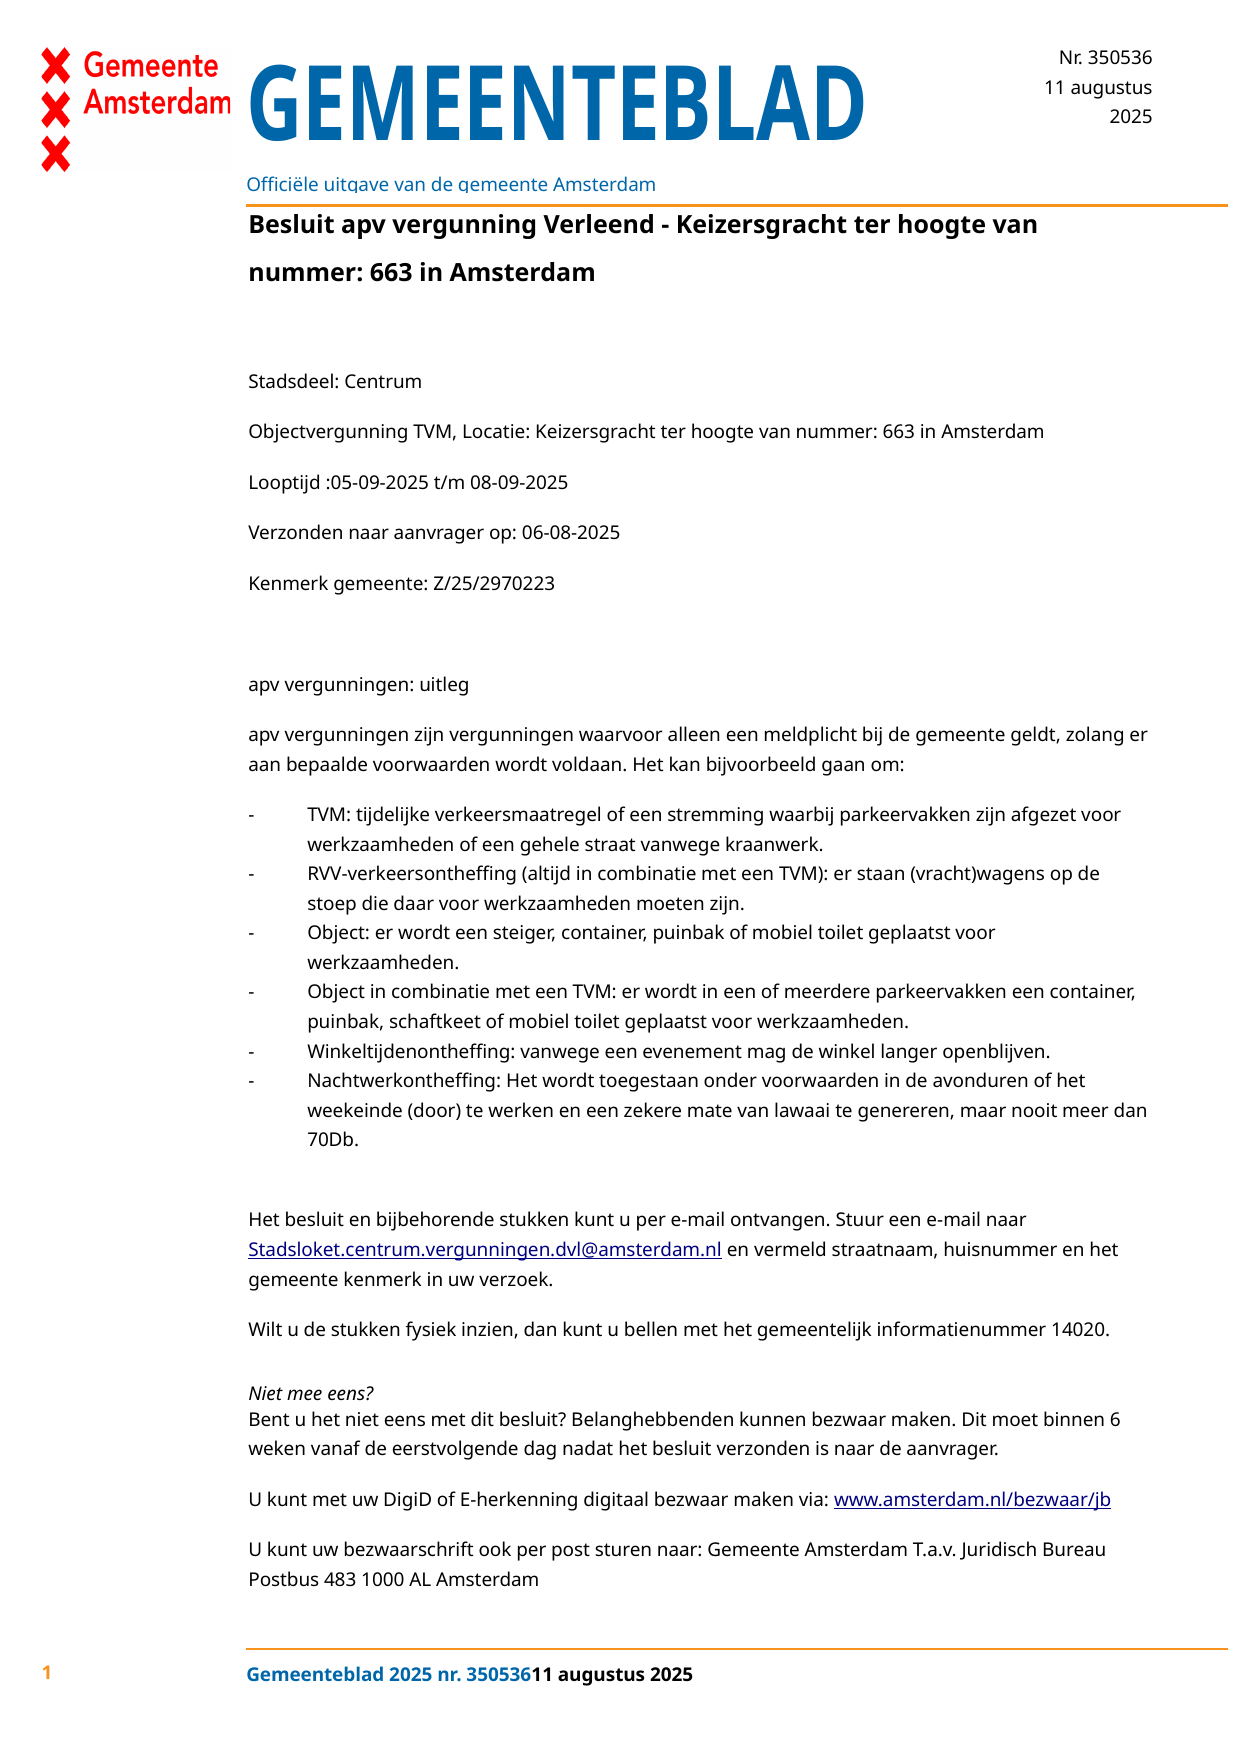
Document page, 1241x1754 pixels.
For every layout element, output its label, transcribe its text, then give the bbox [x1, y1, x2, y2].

text Het besluit en bijbehorende stukken kunt u per e-mail ontvangen. Stuur een e-mail naar Stadsloket.centrum.vergunningen.dvl@amsterdam.nl en vermeld straatnaam, huisnummer en het gemeente kenmerk in uw verzoek. [248, 1207, 1152, 1292]
list TVM: tijdelijke verkeersmaatregel of een stremming waarbij parkeervakken zijn afgezet voor werkzaamheden of een gehele straat vanwege kraanwerk. [248, 801, 1152, 857]
text Bent u het niet eens met dit besluit? Belanghebbenden kunnen bezwaar maken. Dit moet binnen 6 weken vanaf de eerstvolgende dag nadat het besluit verzonden is naar de aanvrager. [248, 1406, 1152, 1461]
list Object: er wordt een steiger, container, puinbak of mobiel toilet geplaatst voor werkzaamheden. [248, 919, 1152, 975]
picture [41, 47, 231, 172]
list Winkeltijdenontheffing: vanwege een evenement mag de winkel langer openblijven. [248, 1038, 1152, 1064]
text Kenmerk gemeente: Z/25/2970223 [248, 570, 1152, 596]
text Objectvergunning TVM, Locatie: Keizersgracht ter hoogte van nummer: 663 in Amsterdam [248, 419, 1152, 444]
list Object in combinatie met een TVM: er wordt in een of meerdere parkeervakken een container, puinbak, schaftkeet of mobiel toilet geplaatst voor werkzaamheden. [248, 979, 1152, 1034]
list Nachtwerkontheffing: Het wordt toegestaan onder voorwaarden in de avonduren of het weekeinde (door) te werken en een zekere mate van lawaai te genereren, maar nooit meer dan 70Db. [248, 1067, 1152, 1152]
list RVV-verkeersontheffing (altijd in combinatie met een TVM): er staan (vracht)wagens op de stoep die daar voor werkzaamheden moeten zijn. [248, 860, 1152, 916]
text U kunt uw bezwaarschrift ook per post sturen naar: Gemeente Amsterdam T.a.v. Juridisch Bureau Postbus 483 1000 AL Amsterdam [248, 1536, 1152, 1592]
text Wilt u de stukken fysiek inzien, dan kunt u bellen met het gemeentelijk informatienummer 14020. [248, 1316, 1152, 1342]
text Besluit apv vergunning Verleend - Keizersgracht ter hoogte van nummer: 663 in Amsterdam [248, 207, 1152, 288]
text Verzonden naar aanvrager op: 06-08-2025 [248, 519, 1152, 545]
text Niet mee eens? [248, 1380, 1152, 1406]
text apv vergunningen: uitleg [248, 671, 1152, 697]
text Stadsdeel: Centrum [248, 368, 1152, 394]
text apv vergunningen zijn vergunningen waarvoor alleen een meldplicht bij de gemeente geldt, zolang er aan bepaalde voorwaarden wordt voldaan. Het kan bijvoorbeeld gaan om: [248, 721, 1152, 777]
text Looptijd :05-09-2025 t/m 08-09-2025 [248, 469, 1152, 495]
text U kunt met uw DigiD of E-herkenning digitaal bezwaar maken via: www.amsterdam.nl/bezwaar/jb [248, 1486, 1152, 1512]
